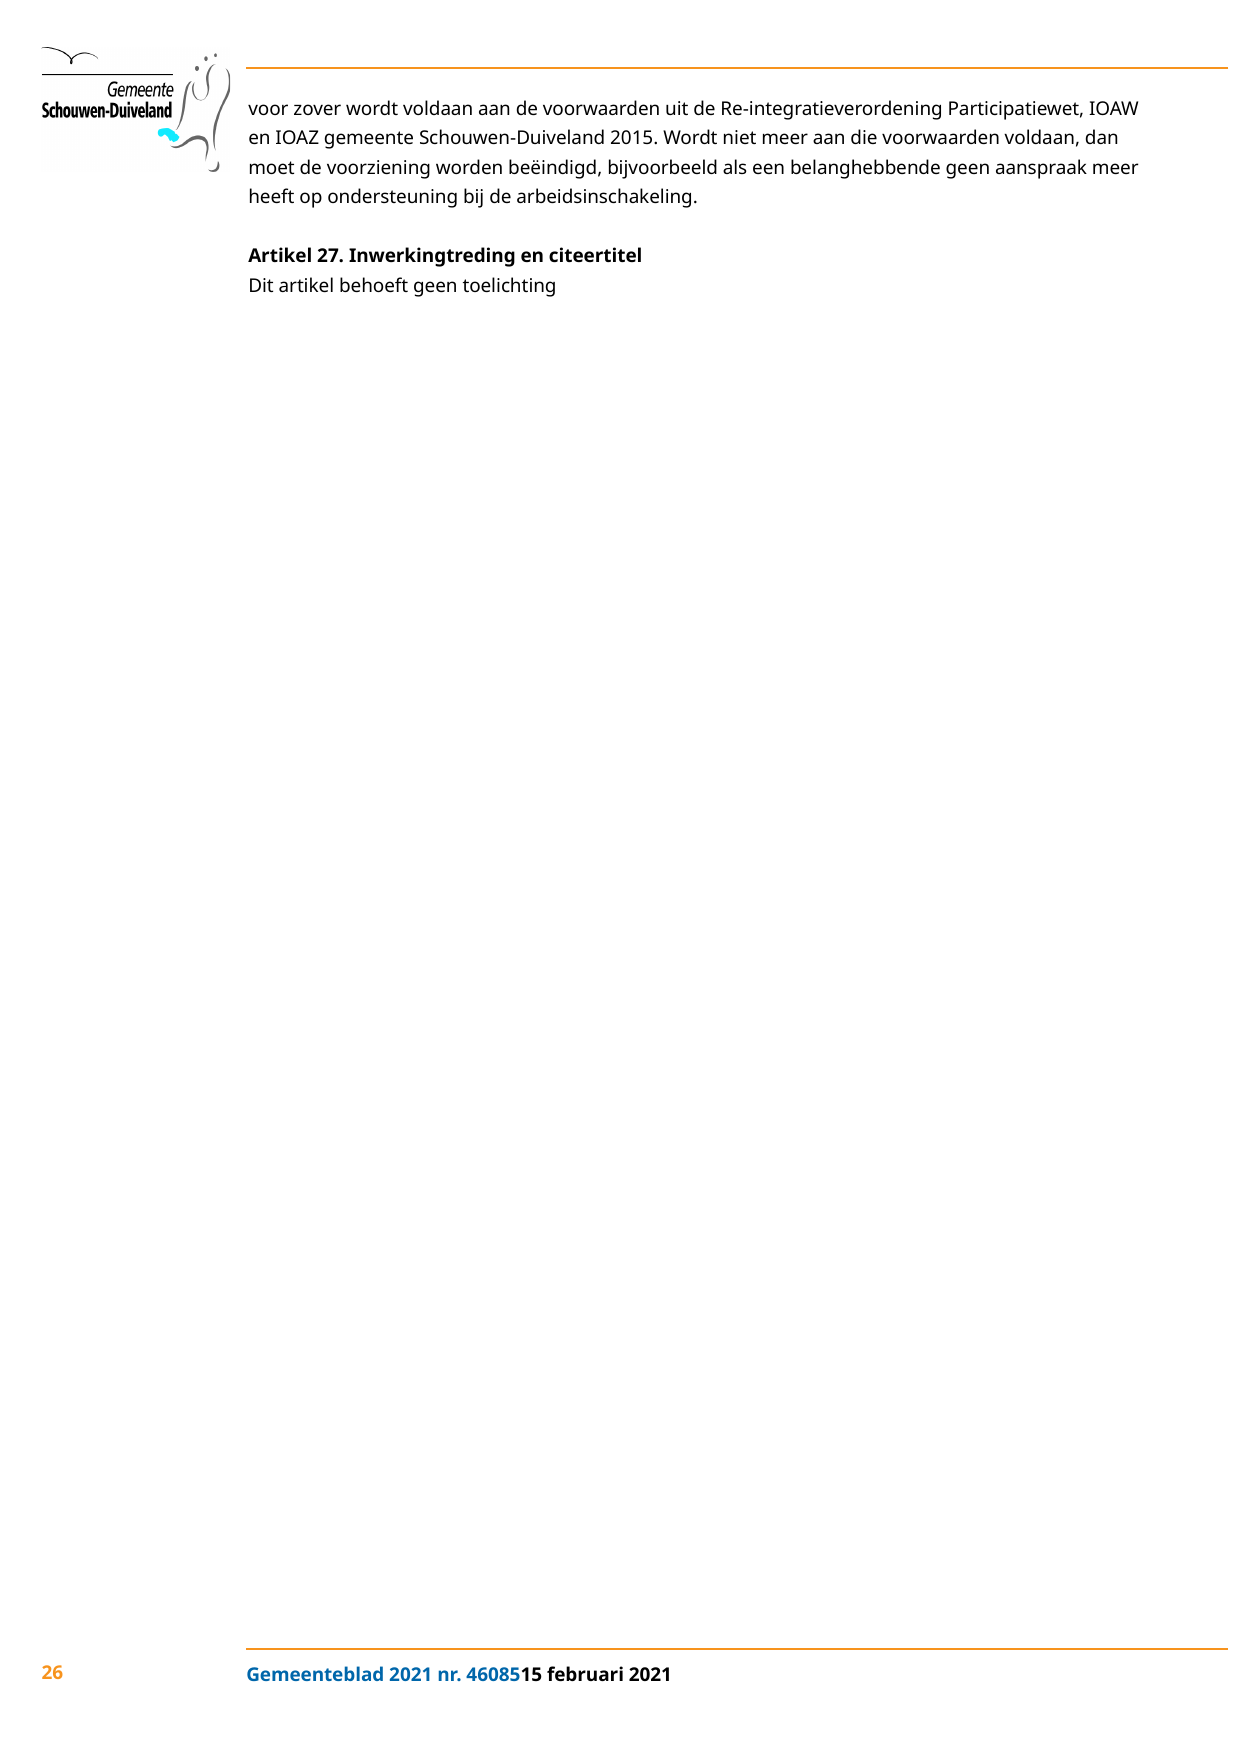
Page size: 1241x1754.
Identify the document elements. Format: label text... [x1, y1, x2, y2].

text Artikel 27. Inwerkingtreding en citeertitel [248, 243, 1152, 268]
picture [41, 47, 231, 172]
text Dit artikel behoeft geen toelichting [248, 272, 1152, 298]
text voor zover wordt voldaan aan de voorwaarden uit de Re-integratieverordening Participatiewet, IOAW en IOAZ gemeente Schouwen-Duiveland 2015. Wordt niet meer aan die voorwaarden voldaan, dan moet de voorziening worden beëindigd, bijvoorbeeld als een belanghebbende geen aanspraak meer heeft op ondersteuning bij de arbeidsinschakeling. [248, 95, 1152, 209]
